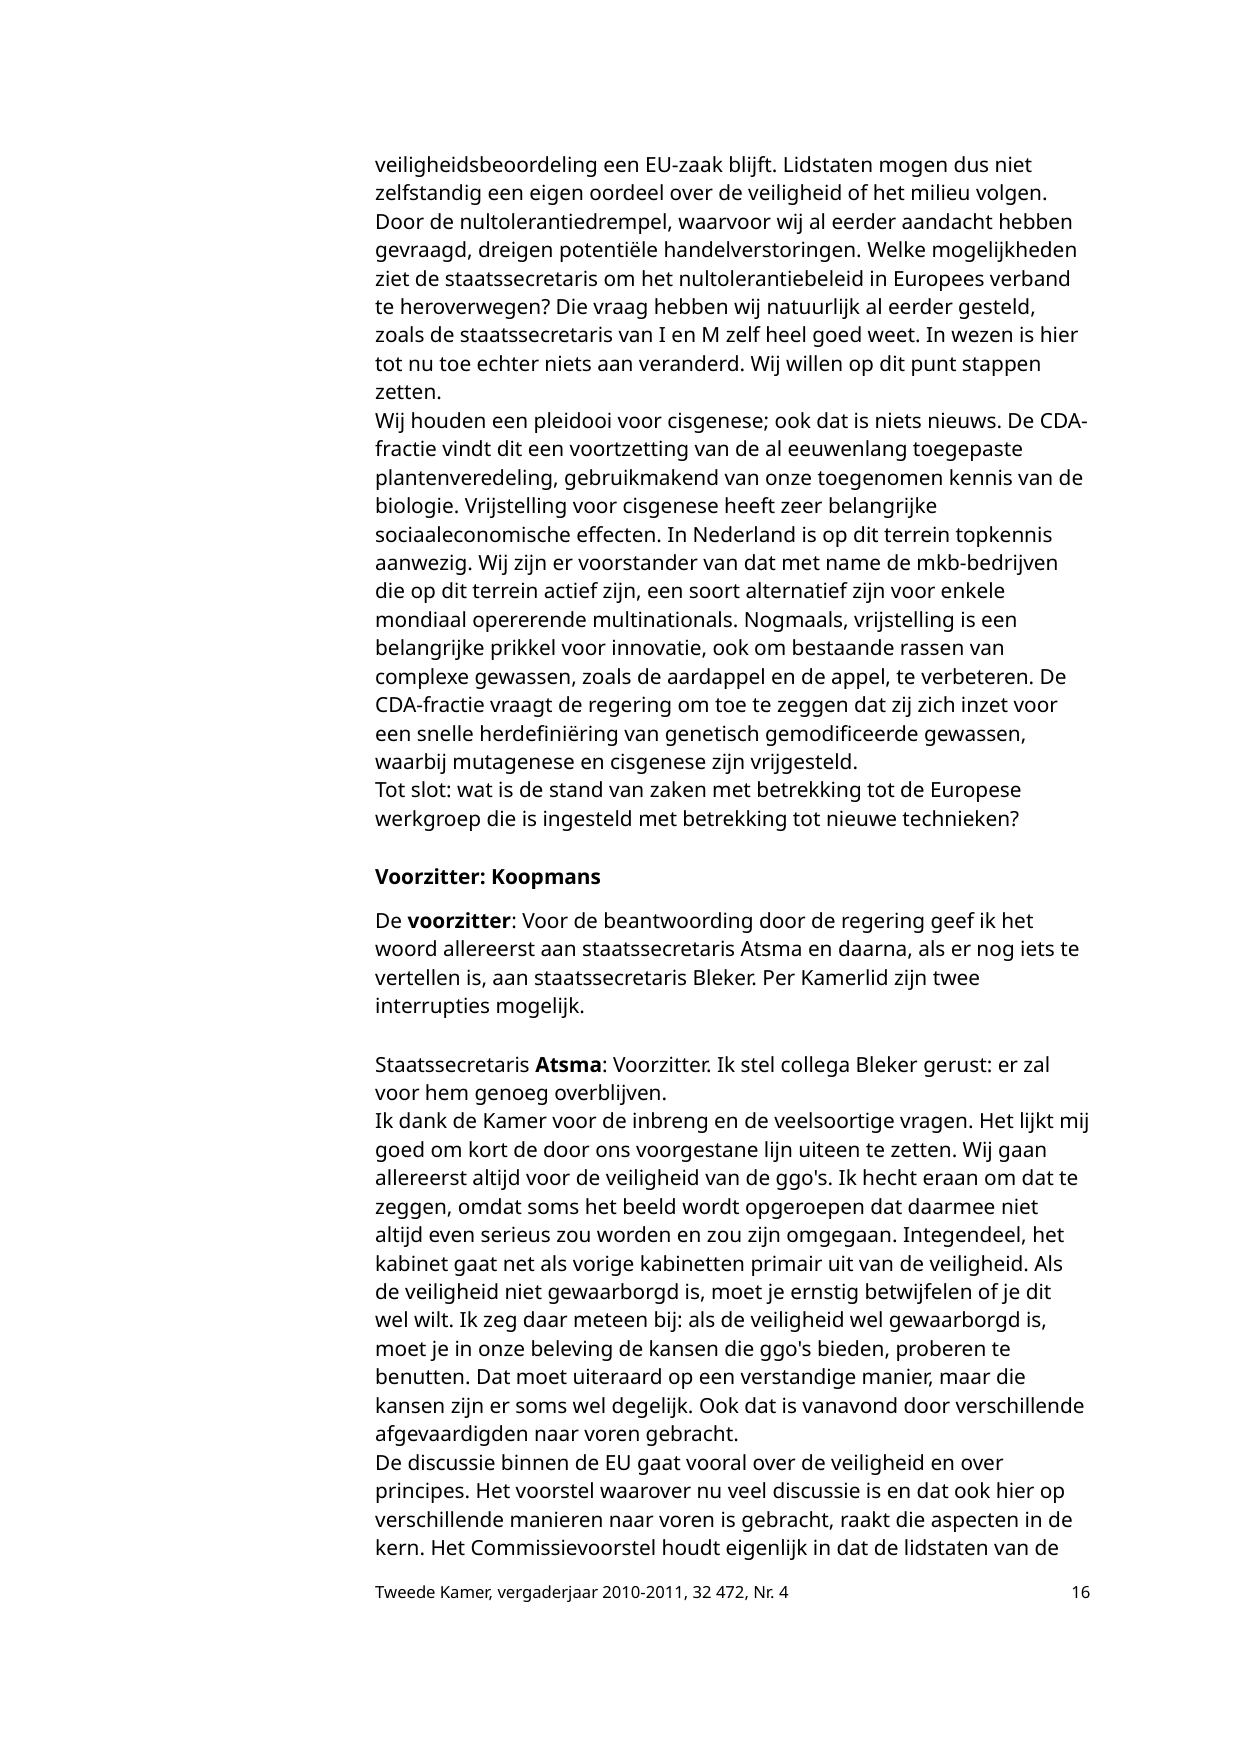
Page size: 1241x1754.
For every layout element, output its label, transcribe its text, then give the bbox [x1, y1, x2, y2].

text Voorzitter: Koopmans [375, 862, 1090, 891]
text Wij houden een pleidooi voor cisgenese; ook dat is niets nieuws. De CDA-fractie vindt dit een voortzetting van de al eeuwenlang toegepaste plantenveredeling, gebruikmakend van onze toegenomen kennis van de biologie. Vrijstelling voor cisgenese heeft zeer belangrijke sociaaleconomische effecten. In Nederland is op dit terrein topkennis aanwezig. Wij zijn er voorstander van dat met name de mkb-bedrijven die op dit terrein actief zijn, een soort alternatief zijn voor enkele mondiaal opererende multinationals. Nogmaals, vrijstelling is een belangrijke prikkel voor innovatie, ook om bestaande rassen van complexe gewassen, zoals de aardappel en de appel, te verbeteren. De CDA-fractie vraagt de regering om toe te zeggen dat zij zich inzet voor een snelle herdefiniëring van genetisch gemodificeerde gewassen, waarbij mutagenese en cisgenese zijn vrijgesteld. [375, 406, 1090, 776]
text Tot slot: wat is de stand van zaken met betrekking tot de Europese werkgroep die is ingesteld met betrekking tot nieuwe technieken? [375, 776, 1090, 832]
text Ik dank de Kamer voor de inbreng en de veelsoortige vragen. Het lijkt mij goed om kort de door ons voorgestane lijn uiteen te zetten. Wij gaan allereerst altijd voor de veiligheid van de ggo's. Ik hecht eraan om dat te zeggen, omdat soms het beeld wordt opgeroepen dat daarmee niet altijd even serieus zou worden en zou zijn omgegaan. Integendeel, het kabinet gaat net als vorige kabinetten primair uit van de veiligheid. Als de veiligheid niet gewaarborgd is, moet je ernstig betwijfelen of je dit wel wilt. Ik zeg daar meteen bij: als de veiligheid wel gewaarborgd is, moet je in onze beleving de kansen die ggo's bieden, proberen te benutten. Dat moet uiteraard op een verstandige manier, maar die kansen zijn er soms wel degelijk. Ook dat is vanavond door verschillende afgevaardigden naar voren gebracht. [375, 1107, 1090, 1448]
text Staatssecretaris Atsma: Voorzitter. Ik stel collega Bleker gerust: er zal voor hem genoeg overblijven. [375, 1050, 1090, 1107]
text De discussie binnen de EU gaat vooral over de veiligheid en over principes. Het voorstel waarover nu veel discussie is en dat ook hier op verschillende manieren naar voren is gebracht, raakt die aspecten in de kern. Het Commissievoorstel houdt eigenlijk in dat de lidstaten van de [375, 1448, 1090, 1562]
text veiligheidsbeoordeling een EU-zaak blijft. Lidstaten mogen dus niet zelfstandig een eigen oordeel over de veiligheid of het milieu volgen. [375, 150, 1090, 207]
text De voorzitter: Voor de beantwoording door de regering geef ik het woord allereerst aan staatssecretaris Atsma en daarna, als er nog iets te vertellen is, aan staatssecretaris Bleker. Per Kamerlid zijn twee interrupties mogelijk. [375, 906, 1090, 1020]
text Door de nultolerantiedrempel, waarvoor wij al eerder aandacht hebben gevraagd, dreigen potentiële handelverstoringen. Welke mogelijkheden ziet de staatssecretaris om het nultolerantiebeleid in Europees verband te heroverwegen? Die vraag hebben wij natuurlijk al eerder gesteld, zoals de staatssecretaris van I en M zelf heel goed weet. In wezen is hier tot nu toe echter niets aan veranderd. Wij willen op dit punt stappen zetten. [375, 207, 1090, 406]
